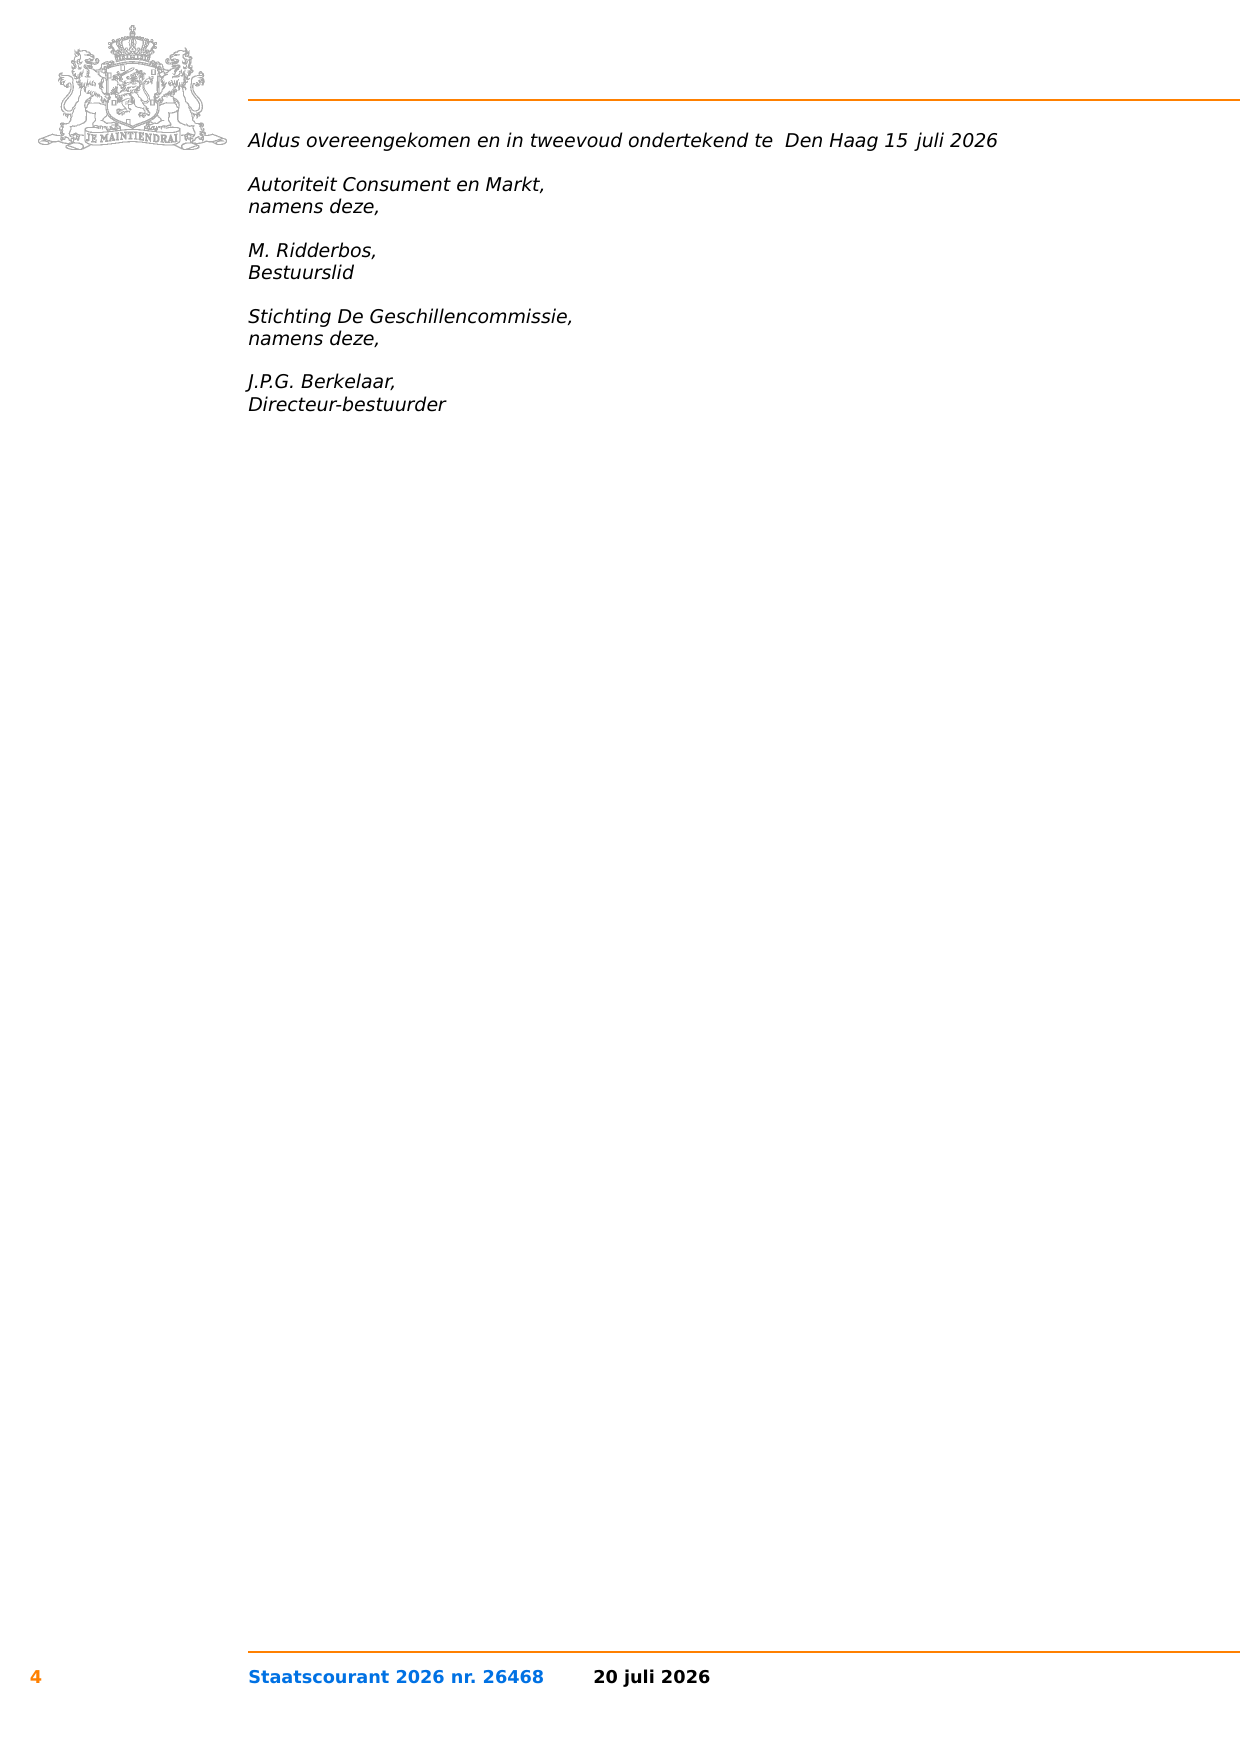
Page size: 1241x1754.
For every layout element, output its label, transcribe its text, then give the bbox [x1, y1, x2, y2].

picture [38, 25, 227, 150]
text Aldus overeengekomen en in tweevoud ondertekend te Den Haag 15 juli 2026 [248, 130, 1163, 152]
text Autoriteit Consument en Markt, namens deze, M. Ridderbos, Bestuurslid [248, 174, 1163, 284]
text Stichting De Geschillencommissie, namens deze, J.P.G. Berkelaar, Directeur-bestuurder [248, 306, 1163, 415]
